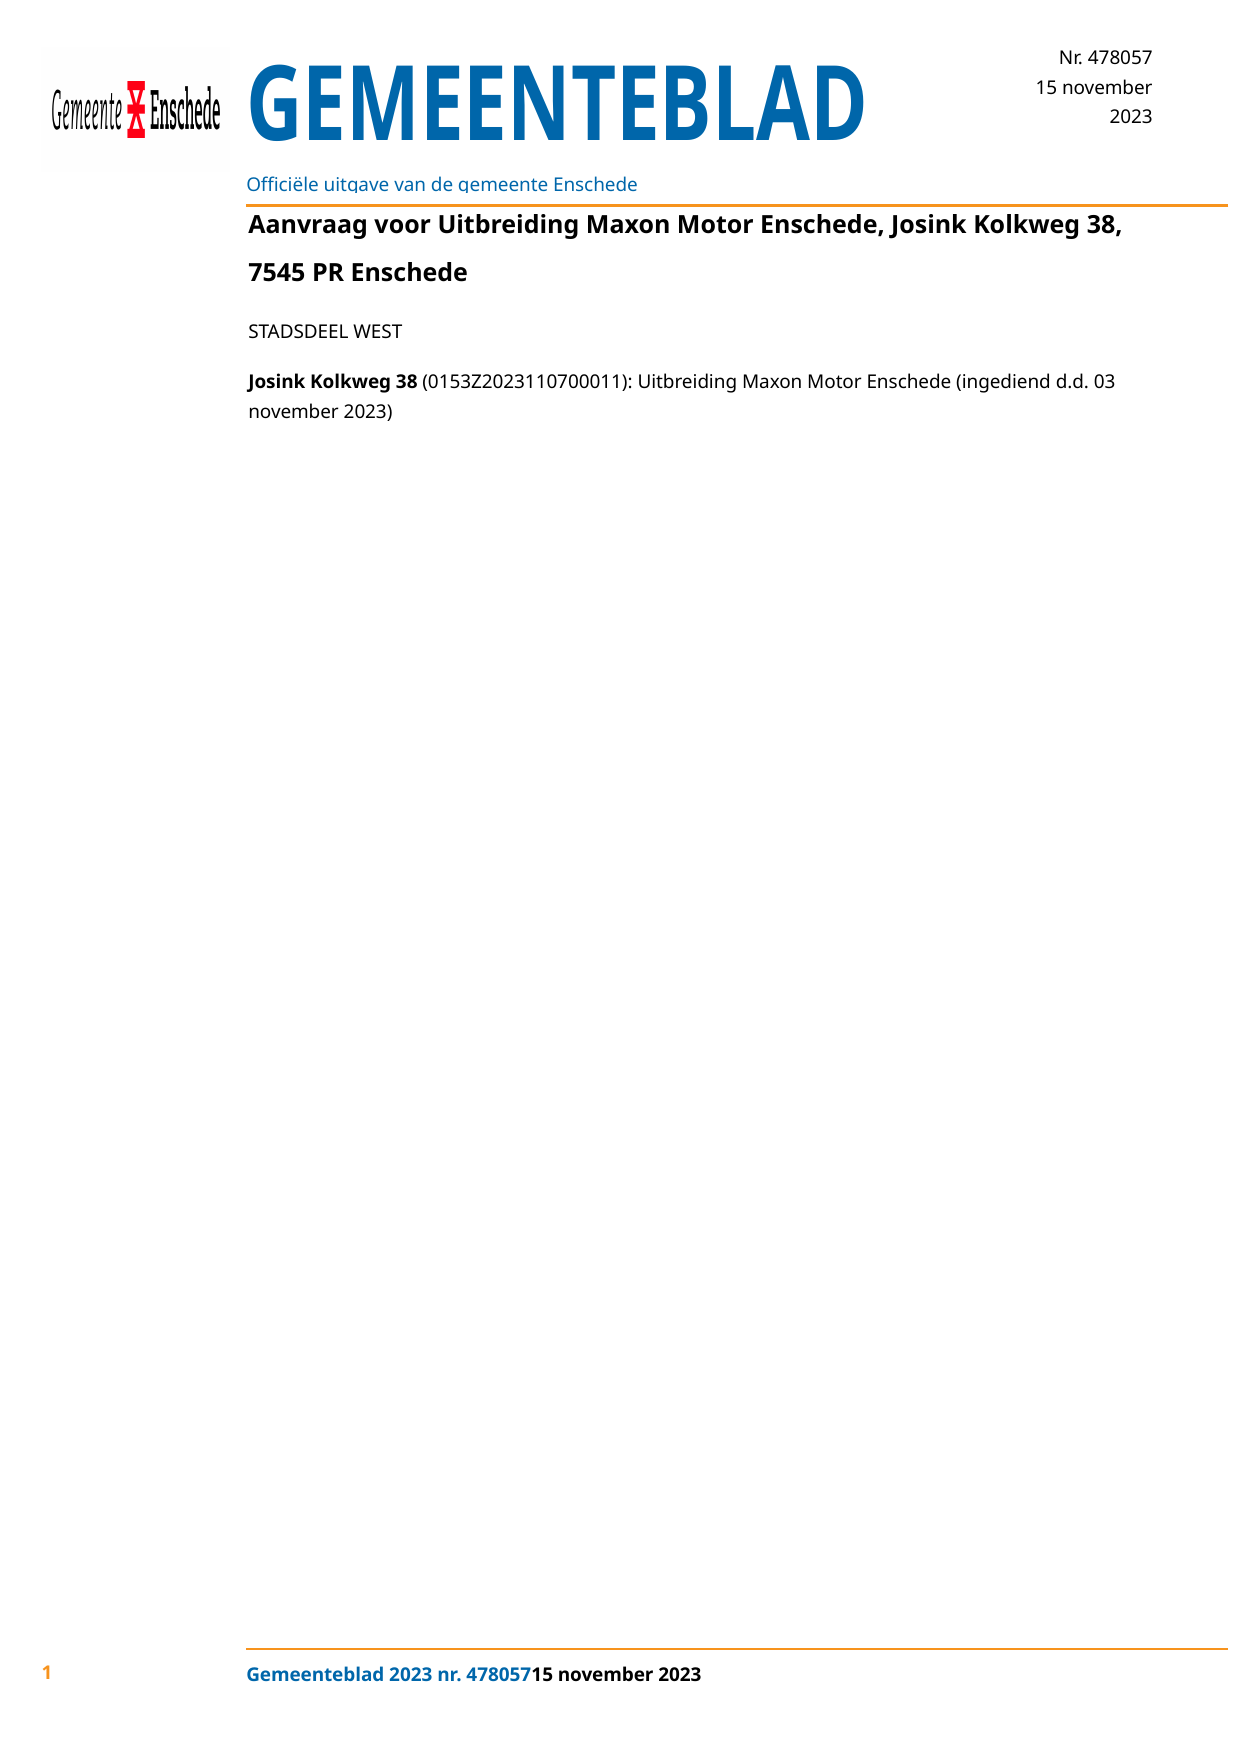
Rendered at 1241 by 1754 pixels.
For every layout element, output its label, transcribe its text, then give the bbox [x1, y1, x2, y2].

text Josink Kolkweg 38 (0153Z2023110700011): Uitbreiding Maxon Motor Enschede (ingediend d.d. 03 november 2023) [248, 368, 1152, 424]
text STADSDEEL WEST [248, 318, 1152, 344]
text Aanvraag voor Uitbreiding Maxon Motor Enschede, Josink Kolkweg 38, 7545 PR Enschede [248, 207, 1152, 288]
picture [41, 47, 231, 172]
